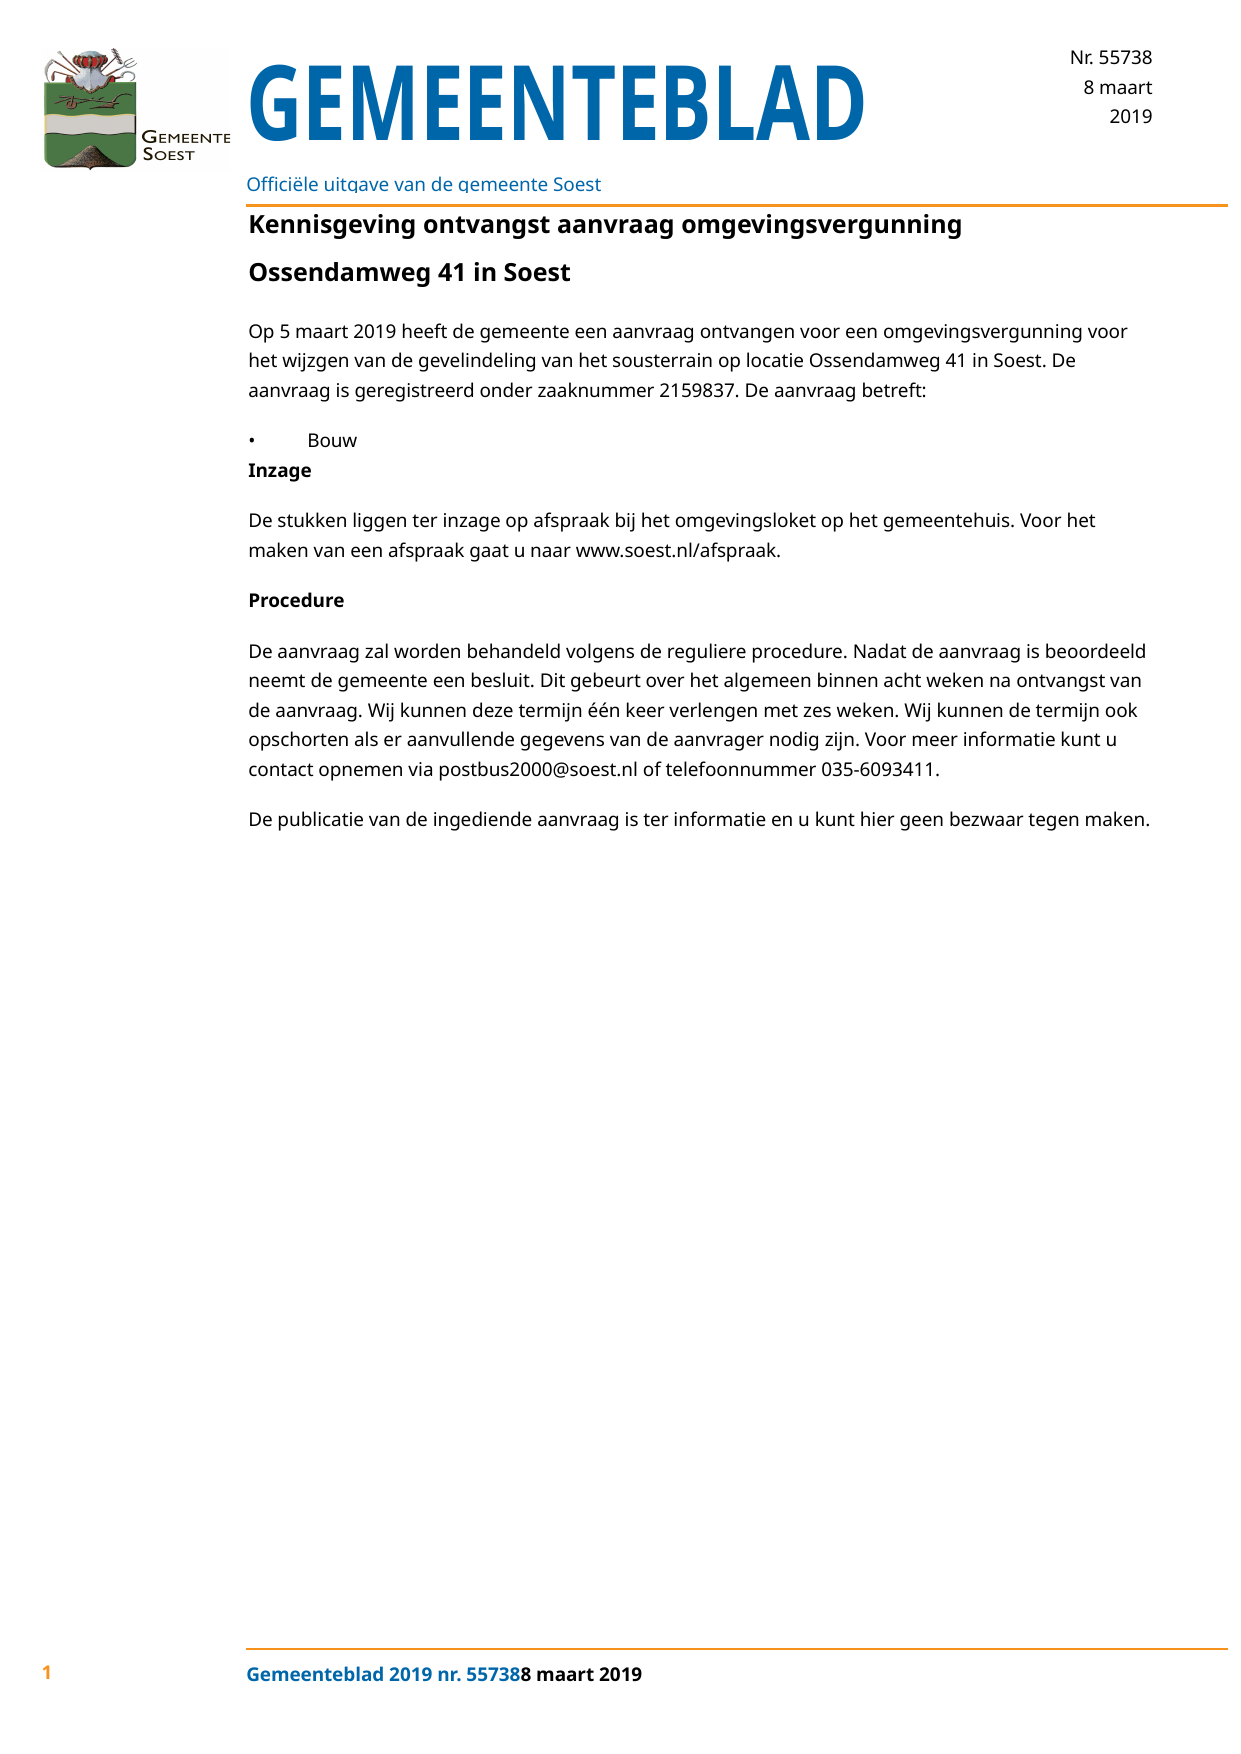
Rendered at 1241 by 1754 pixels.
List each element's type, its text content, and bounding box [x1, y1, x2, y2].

text Procedure [248, 587, 1152, 613]
text Inzage [248, 457, 1152, 483]
text De publicatie van de ingediende aanvraag is ter informatie en u kunt hier geen bezwaar tegen maken. [248, 807, 1152, 832]
text De stukken liggen ter inzage op afspraak bij het omgevingsloket op het gemeentehuis. Voor het maken van een afspraak gaat u naar www.soest.nl/afspraak. [248, 507, 1152, 563]
picture [41, 47, 231, 172]
text De aanvraag zal worden behandeld volgens de reguliere procedure. Nadat de aanvraag is beoordeeld neemt de gemeente een besluit. Dit gebeurt over het algemeen binnen acht weken na ontvangst van de aanvraag. Wij kunnen deze termijn één keer verlengen met zes weken. Wij kunnen de termijn ook opschorten als er aanvullende gegevens van de aanvrager nodig zijn. Voor meer informatie kunt u contact opnemen via postbus2000@soest.nl of telefoonnummer 035-6093411. [248, 638, 1152, 782]
list Bouw [248, 427, 1152, 453]
text Op 5 maart 2019 heeft de gemeente een aanvraag ontvangen voor een omgevingsvergunning voor het wijzgen van de gevelindeling van het sousterrain op locatie Ossendamweg 41 in Soest. De aanvraag is geregistreerd onder zaaknummer 2159837. De aanvraag betreft: [248, 318, 1152, 403]
text Kennisgeving ontvangst aanvraag omgevingsvergunning Ossendamweg 41 in Soest [248, 207, 1152, 288]
